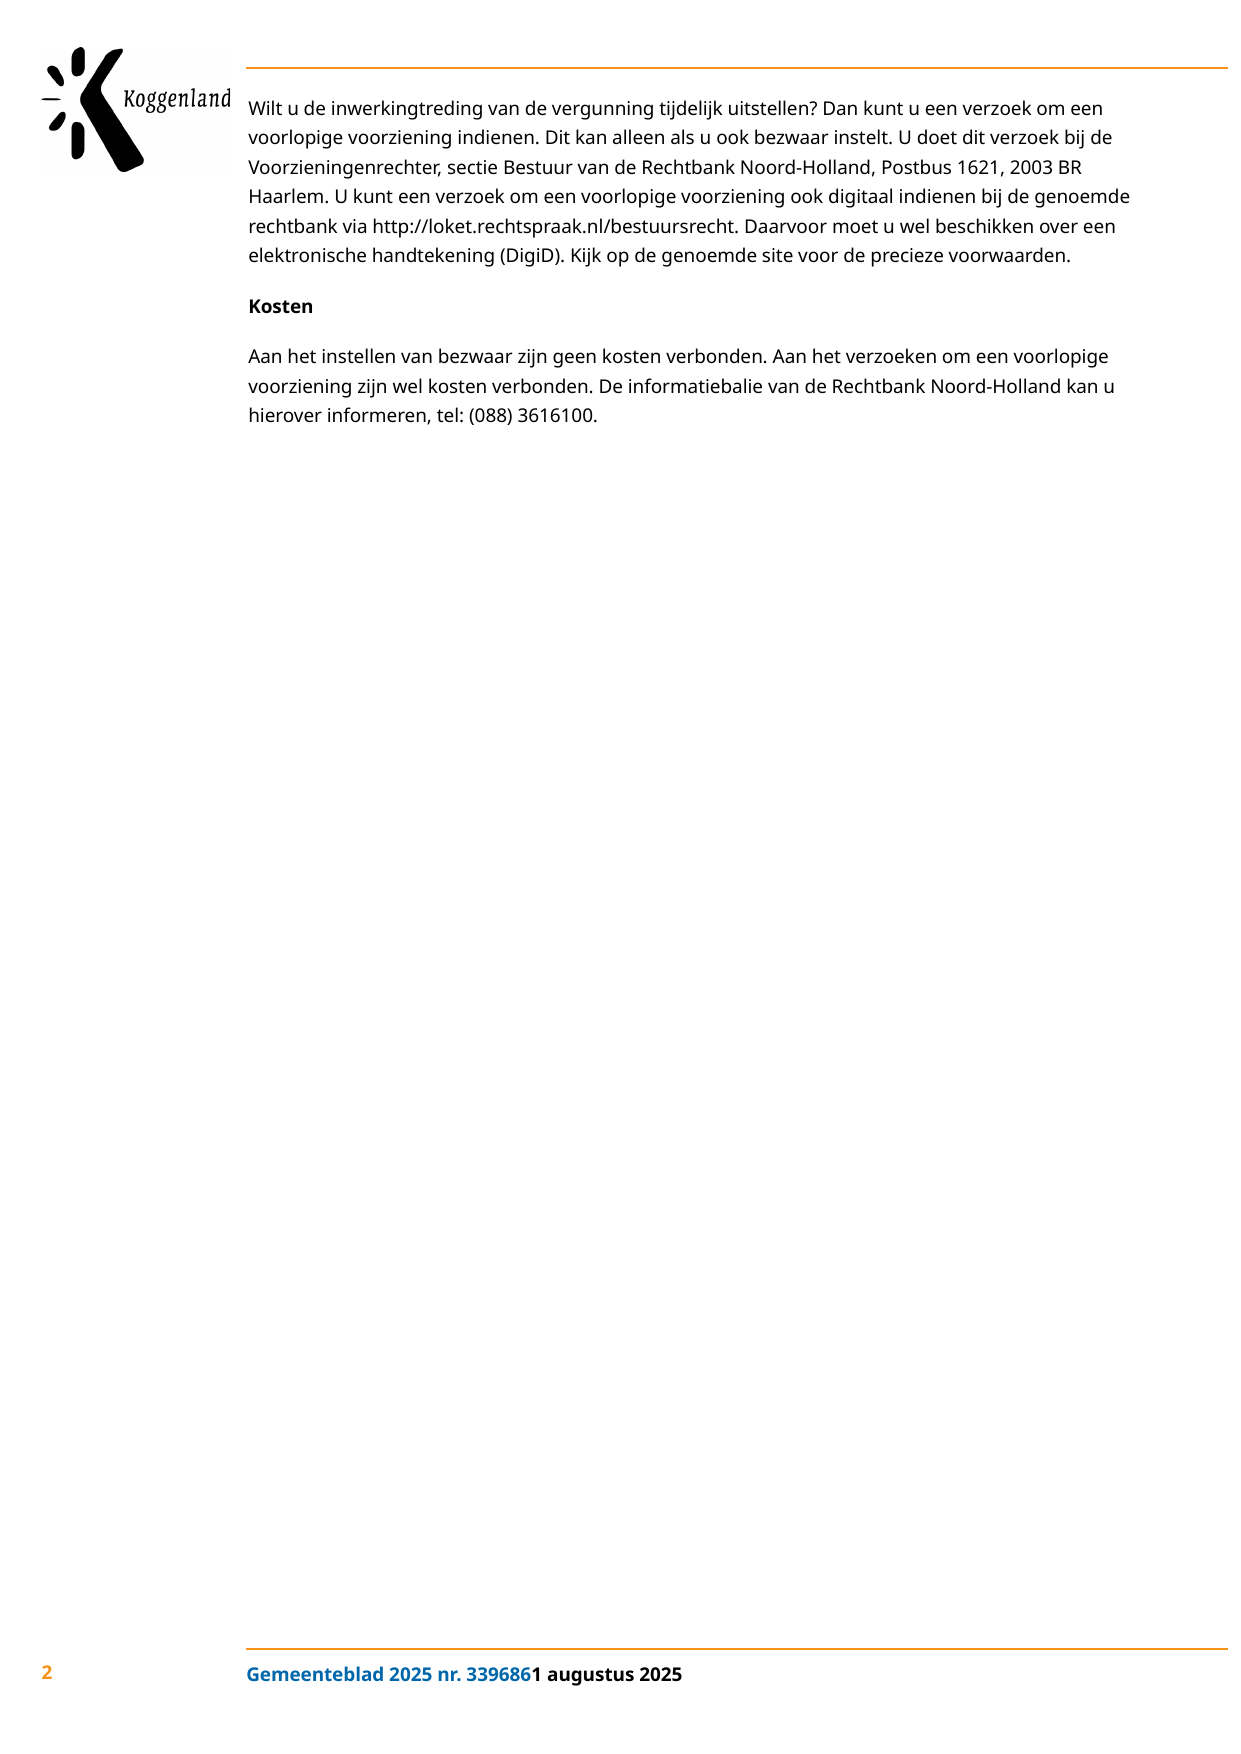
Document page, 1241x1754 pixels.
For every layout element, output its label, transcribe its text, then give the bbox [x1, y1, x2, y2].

text Aan het instellen van bezwaar zijn geen kosten verbonden. Aan het verzoeken om een voorlopige voorziening zijn wel kosten verbonden. De informatiebalie van de Rechtbank Noord-Holland kan u hierover informeren, tel: (088) 3616100. [248, 343, 1152, 428]
text Kosten [248, 293, 1152, 319]
picture [41, 47, 231, 172]
text Wilt u de inwerkingtreding van de vergunning tijdelijk uitstellen? Dan kunt u een verzoek om een voorlopige voorziening indienen. Dit kan alleen als u ook bezwaar instelt. U doet dit verzoek bij de Voorzieningenrechter, sectie Bestuur van de Rechtbank Noord-Holland, Postbus 1621, 2003 BR Haarlem. U kunt een verzoek om een voorlopige voorziening ook digitaal indienen bij de genoemde rechtbank via http://loket.rechtspraak.nl/bestuursrecht. Daarvoor moet u wel beschikken over een elektronische handtekening (DigiD). Kijk op de genoemde site voor de precieze voorwaarden. [248, 95, 1152, 268]
